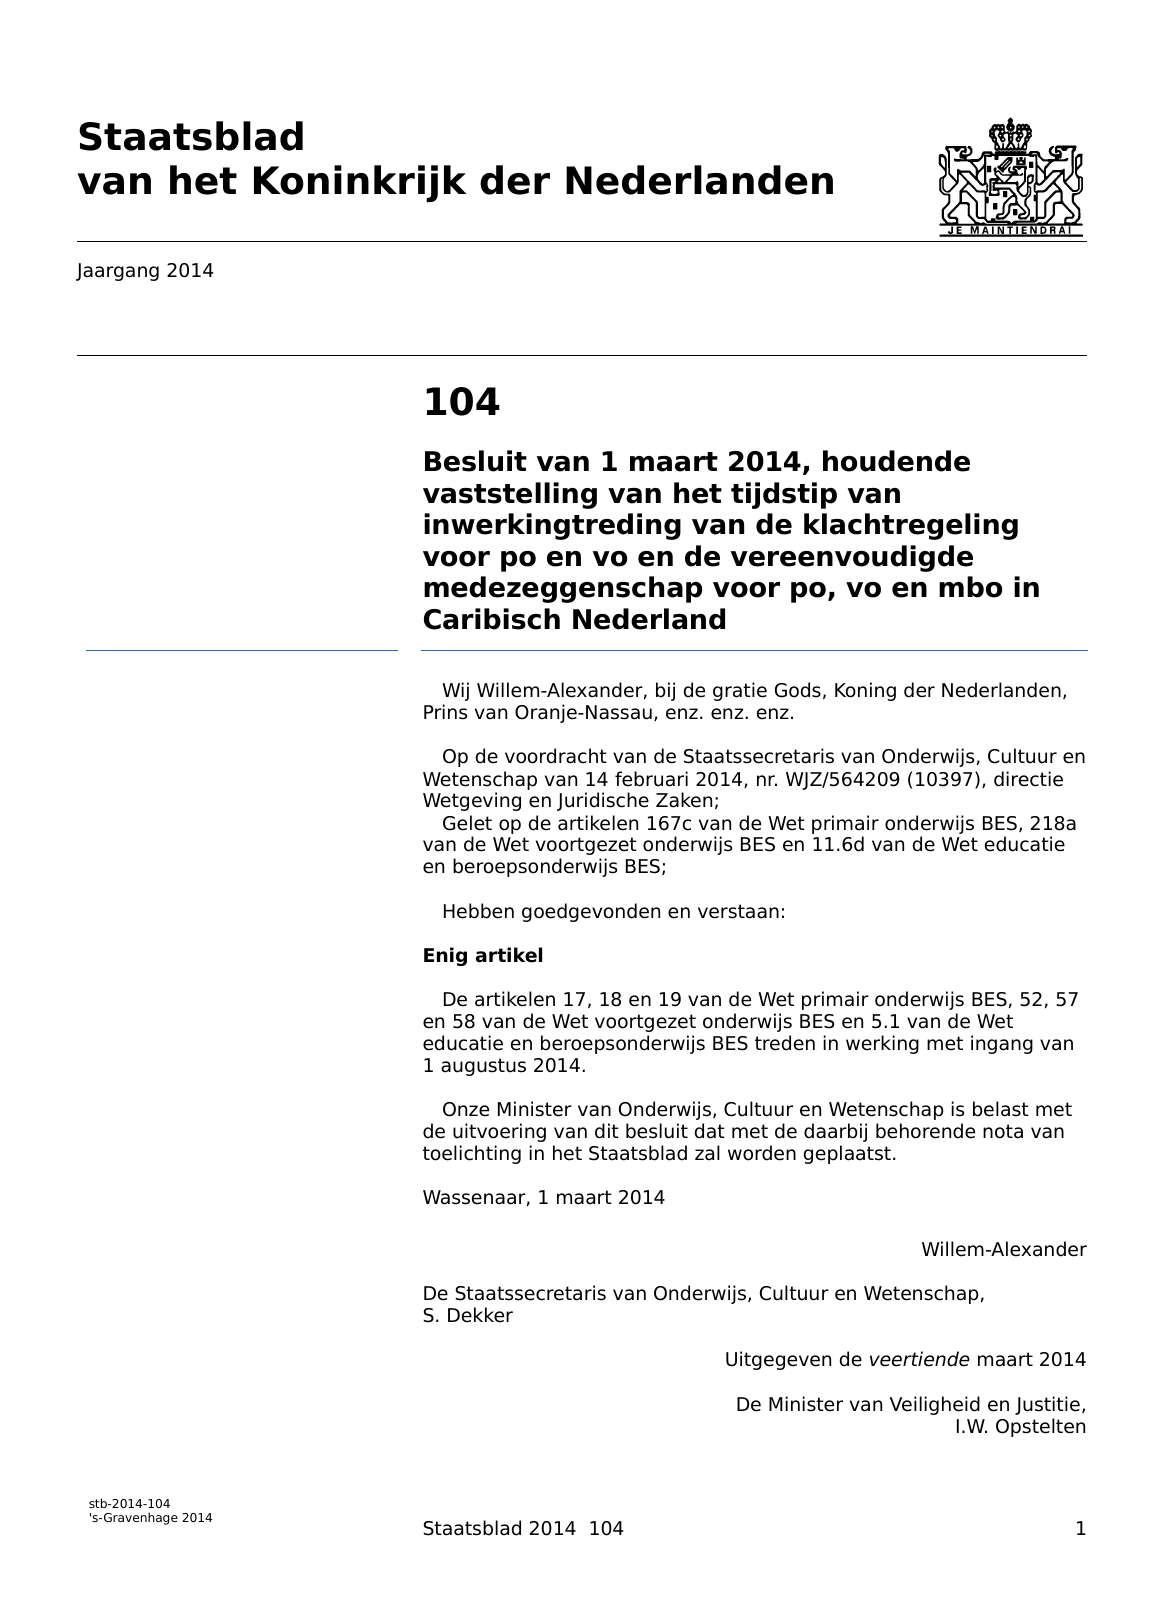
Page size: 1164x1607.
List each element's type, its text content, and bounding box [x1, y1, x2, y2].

text Onze Minister van Onderwijs, Cultuur en Wetenschap is belast met de uitvoering van dit besluit dat met de daarbij behorende nota van toelichting in het Staatsblad zal worden geplaatst. [422, 1099, 1087, 1165]
text De artikelen 17, 18 en 19 van de Wet primair onderwijs BES, 52, 57 en 58 van de Wet voortgezet onderwijs BES en 5.1 van de Wet educatie en beroepsonderwijs BES treden in werking met ingang van 1 augustus 2014. [422, 989, 1087, 1077]
text stb-2014-104 [88, 1497, 323, 1511]
subtitle Enig artikel [422, 945, 1087, 967]
text Willem-Alexander [422, 1239, 1087, 1261]
table_cell Jaargang 2014 [77, 242, 1087, 355]
text De Minister van Veiligheid en Justitie, I.W. Opstelten [422, 1393, 1087, 1437]
text Gelet op de artikelen 167c van de Wet primair onderwijs BES, 218a van de Wet voortgezet onderwijs BES en 11.6d van de Wet educatie en beroepsonderwijs BES; [422, 812, 1087, 878]
text De Staatssecretaris van Onderwijs, Cultuur en Wetenschap, S. Dekker [422, 1283, 1087, 1327]
text Hebben goedgevonden en verstaan: [422, 901, 1087, 922]
subtitle 104 [422, 381, 1087, 424]
table_header Staatsblad van het Koninkrijk der Nederlanden [77, 100, 886, 241]
text Op de voordracht van de Staatssecretaris van Onderwijs, Cultuur en Wetenschap van 14 februari 2014, nr. WJZ/564209 (10397), directie Wetgeving en Juridische Zaken; [422, 746, 1087, 812]
picture [936, 115, 1087, 240]
text Uitgegeven de veertiende maart 2014 [422, 1349, 1087, 1371]
text 's-Gravenhage 2014 [88, 1511, 323, 1525]
table_header [886, 100, 1087, 241]
text Besluit van 1 maart 2014, houdende vaststelling van het tijdstip van inwerkingtreding van de klachtregeling voor po en vo en de vereenvoudigde medezeggenschap voor po, vo en mbo in Caribisch Nederland [422, 447, 1087, 636]
text Wij Willem-Alexander, bij de gratie Gods, Koning der Nederlanden, Prins van Oranje-Nassau, enz. enz. enz. [422, 680, 1087, 724]
text Wassenaar, 1 maart 2014 [422, 1187, 1087, 1209]
